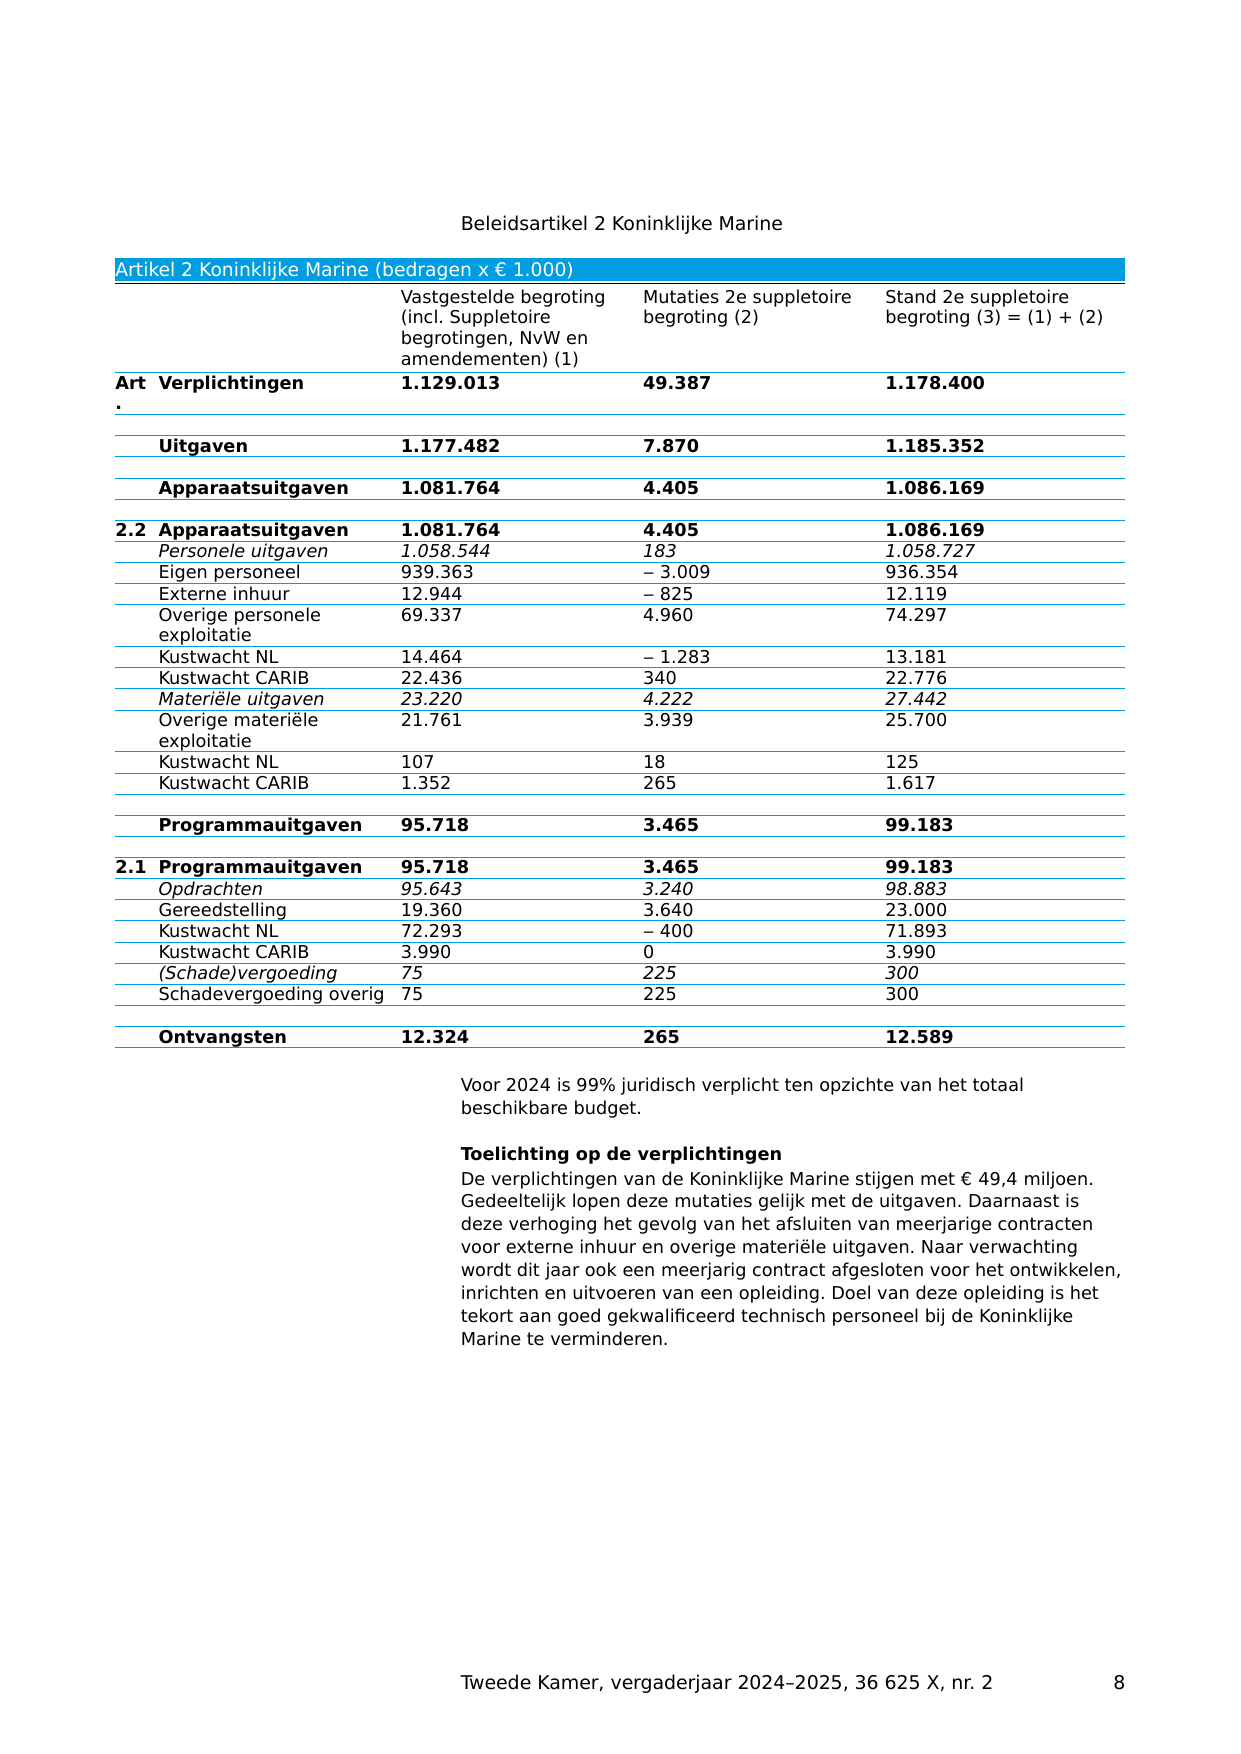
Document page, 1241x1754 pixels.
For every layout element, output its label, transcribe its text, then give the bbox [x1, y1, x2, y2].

table_cell 75 [398, 964, 640, 984]
table_cell [640, 1006, 882, 1026]
table_cell 23.000 [882, 900, 1125, 920]
table_cell 300 [882, 964, 1125, 984]
table_cell 3.990 [398, 943, 640, 963]
table_cell [882, 837, 1125, 857]
table_cell [155, 837, 398, 857]
table_cell 1.058.544 [398, 542, 640, 562]
table_cell Gereedstelling [155, 900, 398, 920]
table_cell [398, 795, 640, 815]
table_cell 107 [398, 752, 640, 772]
table_cell 225 [640, 964, 882, 984]
table_cell 936.354 [882, 563, 1125, 583]
table_cell Vastgestelde begroting (incl. Suppletoire begrotingen, NvW en amendementen) (1) [398, 284, 640, 372]
table_cell 95.643 [398, 879, 640, 899]
table_cell [115, 711, 155, 751]
table_cell [115, 584, 155, 604]
table_cell 99.183 [882, 816, 1125, 836]
table_cell Ontvangsten [155, 1027, 398, 1047]
table_cell 1.081.764 [398, 479, 640, 498]
table_cell [115, 605, 155, 646]
table_cell 265 [640, 1027, 882, 1047]
table_cell [155, 500, 398, 520]
table_cell 75 [398, 985, 640, 1005]
table_cell [115, 415, 155, 435]
table_cell [398, 1006, 640, 1026]
text De verplichtingen van de Koninklijke Marine stijgen met € 49,4 miljoen. Gedeeltelijk lopen deze mutaties gelijk met de uitgaven. Daarnaast is deze verhoging het gevolg van het afsluiten van meerjarige contracten voor externe inhuur en overige materiële uitgaven. Naar verwachting wordt dit jaar ook een meerjarig contract afgesloten voor het ontwikkelen, inrichten en uitvoeren van een opleiding. Doel van deze opleiding is het tekort aan goed gekwalificeerd technisch personeel bij de Koninklijke Marine te verminderen. [461, 1167, 1125, 1350]
table_cell 1.086.169 [882, 521, 1125, 541]
table_cell 1.352 [398, 774, 640, 793]
table_cell 4.222 [640, 689, 882, 709]
table_cell Kustwacht NL [155, 921, 398, 942]
table_cell 3.640 [640, 900, 882, 920]
table_cell [115, 816, 155, 836]
table_cell 27.442 [882, 689, 1125, 709]
table_cell Overige materiële exploitatie [155, 711, 398, 751]
table_cell 74.297 [882, 605, 1125, 646]
table_cell 3.465 [640, 816, 882, 836]
table_cell [115, 879, 155, 899]
table_cell Kustwacht NL [155, 647, 398, 667]
table_cell 69.337 [398, 605, 640, 646]
table_cell [882, 457, 1125, 477]
table_cell 125 [882, 752, 1125, 772]
table_cell Opdrachten [155, 879, 398, 899]
table_cell 4.405 [640, 521, 882, 541]
table_cell 300 [882, 985, 1125, 1005]
table_cell ‒ 1.283 [640, 647, 882, 667]
table_cell [115, 689, 155, 709]
table_cell 3.990 [882, 943, 1125, 963]
table_cell 19.360 [398, 900, 640, 920]
table_cell [882, 795, 1125, 815]
table_cell Programmauitgaven [155, 858, 398, 878]
table_cell 1.058.727 [882, 542, 1125, 562]
table_cell [115, 943, 155, 963]
text Toelichting op de verplichtingen [461, 1142, 1125, 1164]
table_cell 49.387 [640, 373, 882, 414]
table_cell [640, 795, 882, 815]
table_cell [640, 415, 882, 435]
table_cell Stand 2e suppletoire begroting (3) = (1) + (2) [882, 284, 1125, 372]
table_cell 1.086.169 [882, 479, 1125, 498]
table_cell 12.119 [882, 584, 1125, 604]
table_cell 14.464 [398, 647, 640, 667]
table_cell [115, 1027, 155, 1047]
table_cell [640, 500, 882, 520]
table_cell Uitgaven [155, 436, 398, 456]
table_cell Apparaatsuitgaven [155, 479, 398, 498]
table_cell 71.893 [882, 921, 1125, 942]
table_cell 1.617 [882, 774, 1125, 793]
table_cell [640, 457, 882, 477]
table_cell [155, 457, 398, 477]
table_cell Art. [115, 373, 155, 414]
table_cell 98.883 [882, 879, 1125, 899]
table_cell 939.363 [398, 563, 640, 583]
table_cell 1.178.400 [882, 373, 1125, 414]
table_cell [155, 1006, 398, 1026]
table_cell [882, 415, 1125, 435]
table_cell Kustwacht CARIB [155, 943, 398, 963]
table_cell [155, 415, 398, 435]
table_cell [115, 1006, 155, 1026]
table_cell 1.129.013 [398, 373, 640, 414]
table_cell 4.405 [640, 479, 882, 498]
table_cell ‒ 400 [640, 921, 882, 942]
table_cell Programmauitgaven [155, 816, 398, 836]
table_cell [155, 284, 398, 372]
table_cell Mutaties 2e suppletoire begroting (2) [640, 284, 882, 372]
text Voor 2024 is 99% juridisch verplicht ten opzichte van het totaal beschikbare budget. [461, 1073, 1125, 1119]
title Beleidsartikel 2 Koninklijke Marine [461, 213, 1125, 235]
table_cell Eigen personeel [155, 563, 398, 583]
table_cell [115, 542, 155, 562]
table_cell 99.183 [882, 858, 1125, 878]
table_cell [115, 752, 155, 772]
table_cell [398, 500, 640, 520]
table_cell 2.2 [115, 521, 155, 541]
table_cell 1.081.764 [398, 521, 640, 541]
table_cell 225 [640, 985, 882, 1005]
table_cell [640, 837, 882, 857]
table_cell Kustwacht CARIB [155, 774, 398, 793]
table_cell [115, 774, 155, 793]
table_cell [115, 479, 155, 498]
table_cell [115, 284, 155, 372]
table_cell [115, 668, 155, 688]
table_cell (Schade)vergoeding [155, 964, 398, 984]
table_cell [155, 795, 398, 815]
table_cell 23.220 [398, 689, 640, 709]
table_cell 0 [640, 943, 882, 963]
table_cell [882, 500, 1125, 520]
table_cell Apparaatsuitgaven [155, 521, 398, 541]
table_cell 95.718 [398, 816, 640, 836]
table_cell Overige personele exploitatie [155, 605, 398, 646]
table_cell 72.293 [398, 921, 640, 942]
table_cell ‒ 825 [640, 584, 882, 604]
table_cell 3.939 [640, 711, 882, 751]
table_cell 22.776 [882, 668, 1125, 688]
table_cell 25.700 [882, 711, 1125, 751]
table_cell Kustwacht CARIB [155, 668, 398, 688]
table_cell 340 [640, 668, 882, 688]
table_cell 13.181 [882, 647, 1125, 667]
table_cell Personele uitgaven [155, 542, 398, 562]
table_cell 22.436 [398, 668, 640, 688]
table_cell 3.465 [640, 858, 882, 878]
table_cell ‒ 3.009 [640, 563, 882, 583]
table_cell 7.870 [640, 436, 882, 456]
table_cell 1.177.482 [398, 436, 640, 456]
table_cell [115, 563, 155, 583]
table_cell [115, 436, 155, 456]
table_cell [115, 921, 155, 942]
table_cell Materiële uitgaven [155, 689, 398, 709]
table_cell Schadevergoeding overig [155, 985, 398, 1005]
table_cell 265 [640, 774, 882, 793]
table_cell 1.185.352 [882, 436, 1125, 456]
table_cell 4.960 [640, 605, 882, 646]
table_cell [115, 985, 155, 1005]
table_cell [115, 837, 155, 857]
table_cell [882, 1006, 1125, 1026]
table_cell 12.324 [398, 1027, 640, 1047]
table_cell [398, 837, 640, 857]
table_cell [398, 415, 640, 435]
table_cell Kustwacht NL [155, 752, 398, 772]
table_cell 2.1 [115, 858, 155, 878]
table_cell 18 [640, 752, 882, 772]
table_cell [115, 900, 155, 920]
table_cell 183 [640, 542, 882, 562]
table_cell [115, 647, 155, 667]
table_cell Verplichtingen [155, 373, 398, 414]
table_cell [115, 457, 155, 477]
table_cell [115, 964, 155, 984]
table_cell [398, 457, 640, 477]
table_cell 3.240 [640, 879, 882, 899]
table_cell [115, 795, 155, 815]
table_cell [115, 500, 155, 520]
table_cell 21.761 [398, 711, 640, 751]
table_cell 12.589 [882, 1027, 1125, 1047]
table_cell 12.944 [398, 584, 640, 604]
table_cell Externe inhuur [155, 584, 398, 604]
table_cell 95.718 [398, 858, 640, 878]
